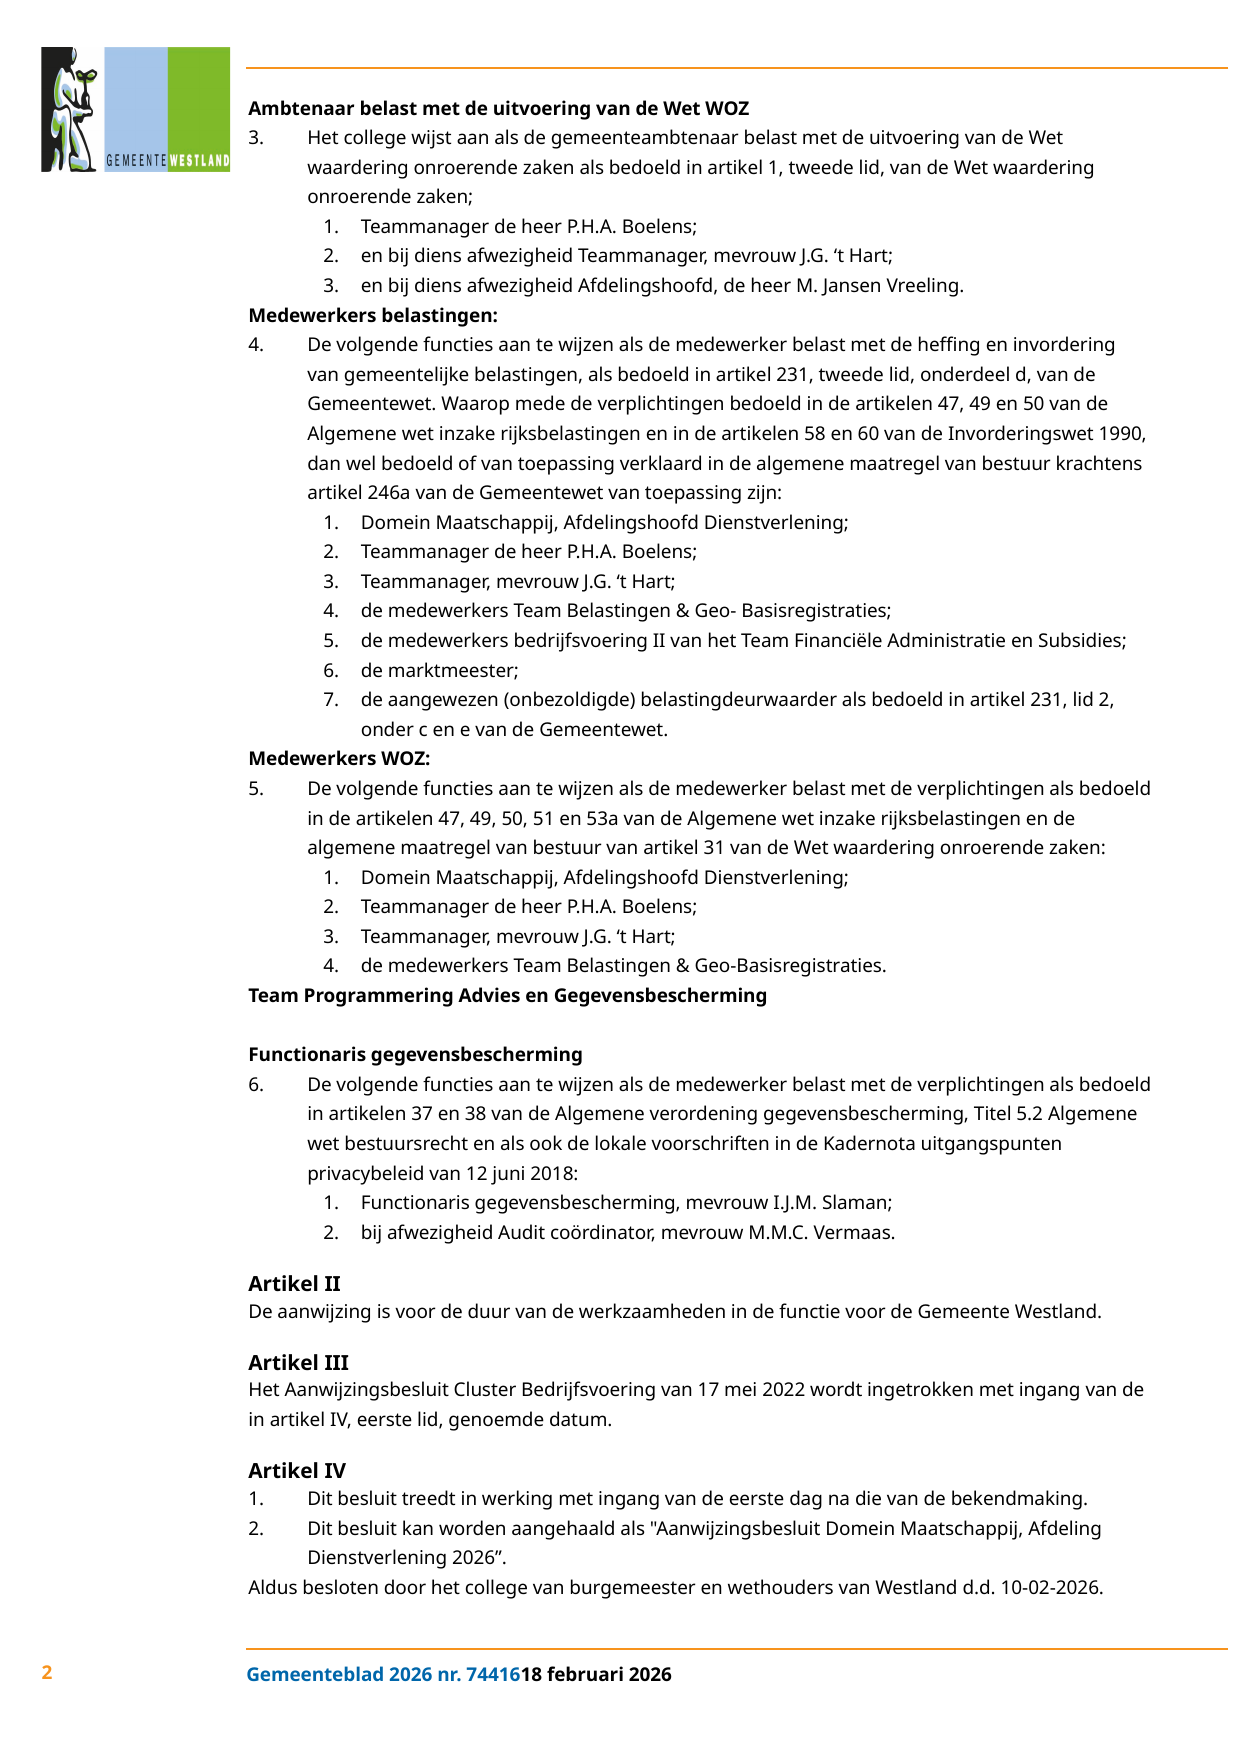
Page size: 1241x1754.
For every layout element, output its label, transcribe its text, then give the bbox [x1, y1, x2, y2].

list Teammanager, mevrouw J.G. ‘t Hart; [323, 568, 1152, 594]
list Teammanager de heer P.H.A. Boelens; [323, 213, 1152, 239]
list De volgende functies aan te wijzen als de medewerker belast met de verplichtingen als bedoeld in de artikelen 47, 49, 50, 51 en 53a van de Algemene wet inzake rijksbelastingen en de algemene maatregel van bestuur van artikel 31 van de Wet waardering onroerende zaken: [248, 775, 1152, 860]
text Artikel IV [248, 1457, 1152, 1485]
list Teammanager de heer P.H.A. Boelens; [323, 538, 1152, 564]
text Medewerkers WOZ: [248, 746, 1152, 771]
text Aldus besloten door het college van burgemeester en wethouders van Westland d.d. 10-02-2026. [248, 1574, 1152, 1599]
list Dit besluit kan worden aangehaald als "Aanwijzingsbesluit Domein Maatschappij, Afdeling Dienstverlening 2026”. [248, 1515, 1152, 1570]
list de medewerkers Team Belastingen & Geo-Basisregistraties. [323, 953, 1152, 978]
text Het Aanwijzingsbesluit Cluster Bedrijfsvoering van 17 mei 2022 wordt ingetrokken met ingang van de in artikel IV, eerste lid, genoemde datum. [248, 1377, 1152, 1432]
text Artikel III [248, 1348, 1152, 1377]
text De aanwijzing is voor de duur van de werkzaamheden in de functie voor de Gemeente Westland. [248, 1298, 1152, 1323]
list De volgende functies aan te wijzen als de medewerker belast met de verplichtingen als bedoeld in artikelen 37 en 38 van de Algemene verordening gegevensbescherming, Titel 5.2 Algemene wet bestuursrecht en als ook de lokale voorschriften in de Kadernota uitgangspunten privacybeleid van 12 juni 2018: [248, 1071, 1152, 1186]
list Het college wijst aan als de gemeenteambtenaar belast met de uitvoering van de Wet waardering onroerende zaken als bedoeld in artikel 1, tweede lid, van de Wet waardering onroerende zaken; [248, 124, 1152, 209]
list Domein Maatschappij, Afdelingshoofd Dienstverlening; [323, 864, 1152, 890]
list Teammanager, mevrouw J.G. ‘t Hart; [323, 923, 1152, 949]
list de medewerkers Team Belastingen & Geo- Basisregistraties; [323, 598, 1152, 623]
text Functionaris gegevensbescherming [248, 1041, 1152, 1067]
list bij afwezigheid Audit coördinator, mevrouw M.M.C. Vermaas. [323, 1219, 1152, 1245]
list en bij diens afwezigheid Teammanager, mevrouw J.G. ‘t Hart; [323, 243, 1152, 268]
text Artikel II [248, 1269, 1152, 1298]
list de marktmeester; [323, 657, 1152, 683]
list De volgende functies aan te wijzen als de medewerker belast met de heffing en invordering van gemeentelijke belastingen, als bedoeld in artikel 231, tweede lid, onderdeel d, van de Gemeentewet. Waarop mede de verplichtingen bedoeld in de artikelen 47, 49 en 50 van de Algemene wet inzake rijksbelastingen en in de artikelen 58 en 60 van de Invorderingswet 1990, dan wel bedoeld of van toepassing verklaard in de algemene maatregel van bestuur krachtens artikel 246a van de Gemeentewet van toepassing zijn: [248, 331, 1152, 505]
list en bij diens afwezigheid Afdelingshoofd, de heer M. Jansen Vreeling. [323, 272, 1152, 298]
list Domein Maatschappij, Afdelingshoofd Dienstverlening; [323, 509, 1152, 535]
text Ambtenaar belast met de uitvoering van de Wet WOZ [248, 95, 1152, 121]
list Dit besluit treedt in werking met ingang van de eerste dag na die van de bekendmaking. [248, 1485, 1152, 1511]
list Functionaris gegevensbescherming, mevrouw I.J.M. Slaman; [323, 1189, 1152, 1215]
list de aangewezen (onbezoldigde) belastingdeurwaarder als bedoeld in artikel 231, lid 2, onder c en e van de Gemeentewet. [323, 686, 1152, 742]
list Teammanager de heer P.H.A. Boelens; [323, 893, 1152, 919]
text Team Programmering Advies en Gegevensbescherming [248, 982, 1152, 1008]
list de medewerkers bedrijfsvoering II van het Team Financiële Administratie en Subsidies; [323, 627, 1152, 653]
text Medewerkers belastingen: [248, 302, 1152, 328]
picture [41, 47, 231, 172]
